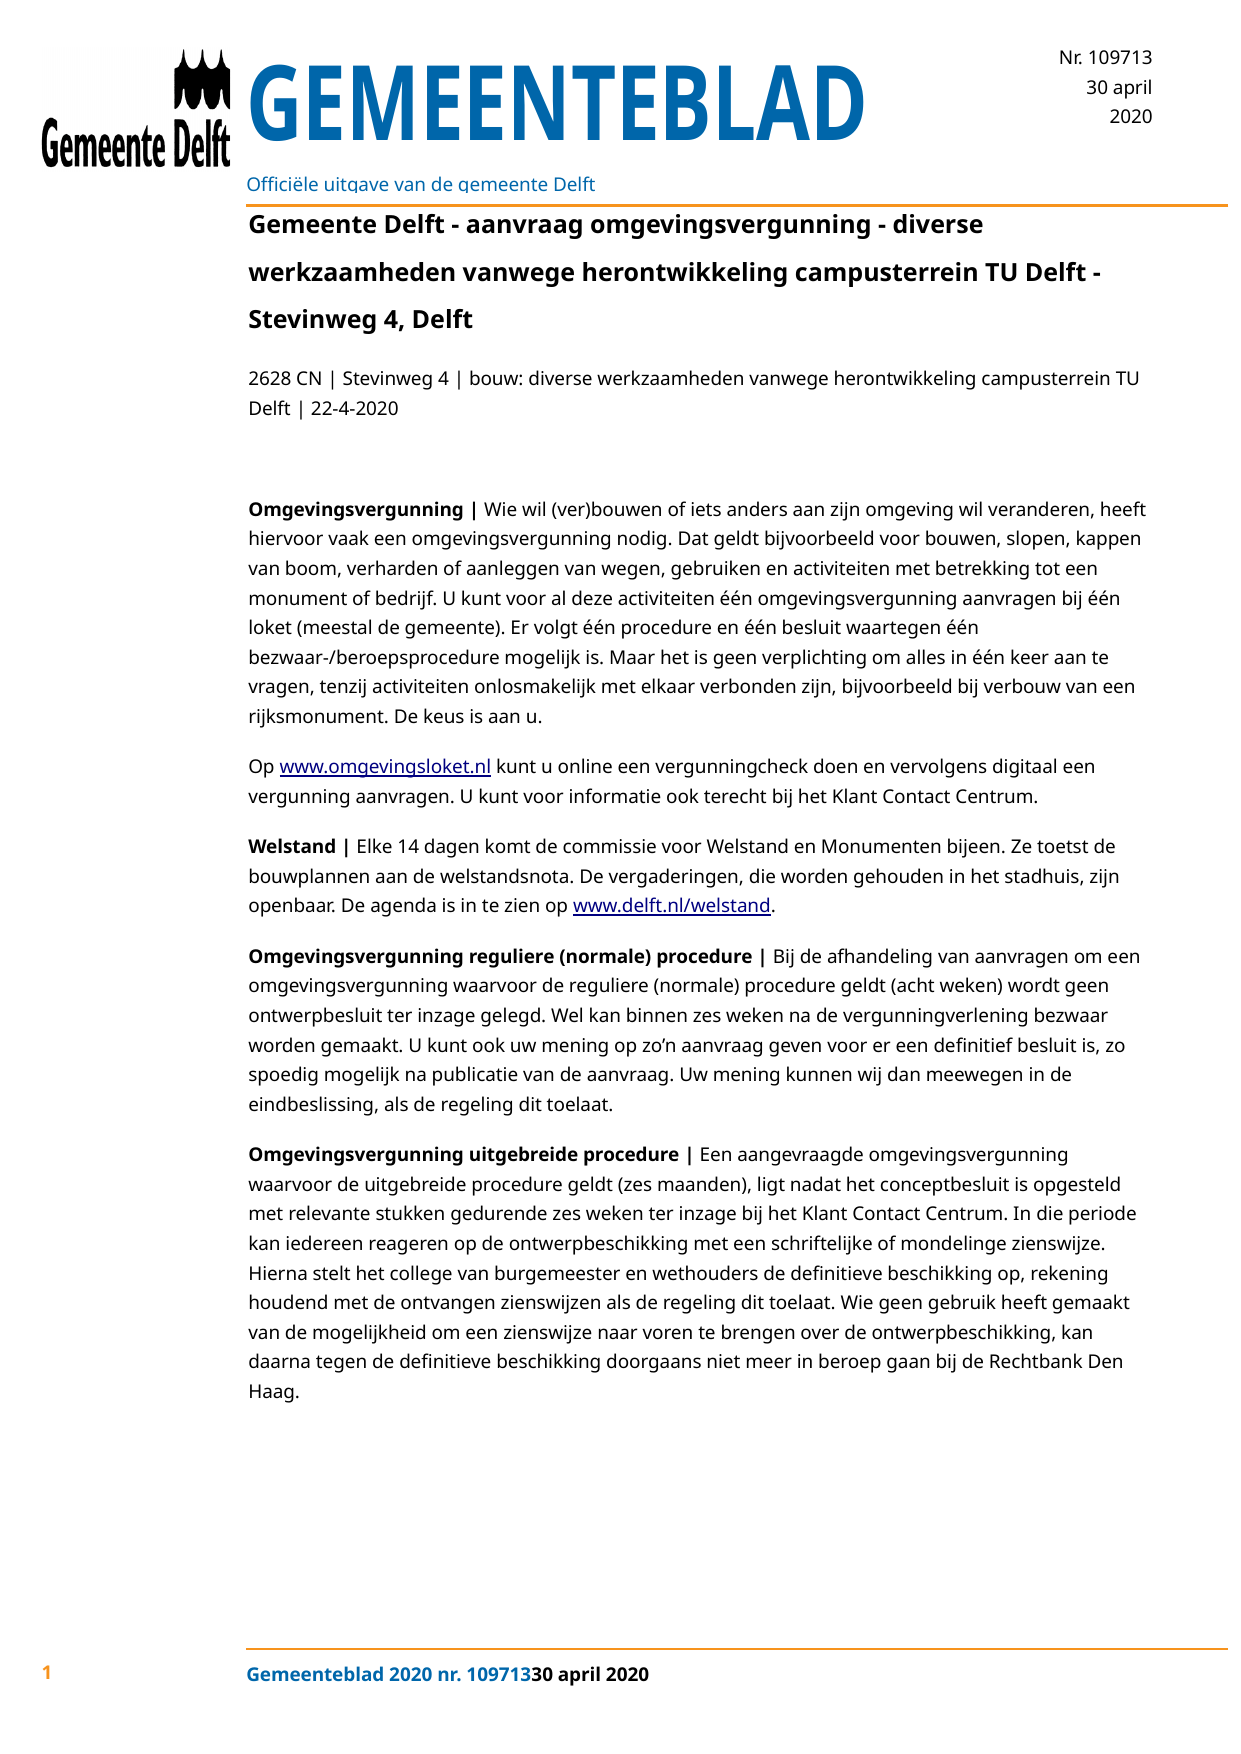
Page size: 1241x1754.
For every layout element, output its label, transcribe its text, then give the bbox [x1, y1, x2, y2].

text Omgevingsvergunning reguliere (normale) procedure | Bij de afhandeling van aanvragen om een omgevingsvergunning waarvoor de reguliere (normale) procedure geldt (acht weken) wordt geen ontwerpbesluit ter inzage gelegd. Wel kan binnen zes weken na de vergunningverlening bezwaar worden gemaakt. U kunt ook uw mening op zo’n aanvraag geven voor er een definitief besluit is, zo spoedig mogelijk na publicatie van de aanvraag. Uw mening kunnen wij dan meewegen in de eindbeslissing, als de regeling dit toelaat. [248, 943, 1152, 1117]
text Omgevingsvergunning uitgebreide procedure | Een aangevraagde omgevingsvergunning waarvoor de uitgebreide procedure geldt (zes maanden), ligt nadat het conceptbesluit is opgesteld met relevante stukken gedurende zes weken ter inzage bij het Klant Contact Centrum. In die periode kan iedereen reageren op de ontwerpbeschikking met een schriftelijke of mondelinge zienswijze. Hierna stelt het college van burgemeester en wethouders de definitieve beschikking op, rekening houdend met de ontvangen zienswijzen als de regeling dit toelaat. Wie geen gebruik heeft gemaakt van de mogelijkheid om een zienswijze naar voren te brengen over de ontwerpbeschikking, kan daarna tegen de definitieve beschikking doorgaans niet meer in beroep gaan bij de Rechtbank Den Haag. [248, 1141, 1152, 1404]
text Gemeente Delft - aanvraag omgevingsvergunning - diverse werkzaamheden vanwege herontwikkeling campusterrein TU Delft - Stevinweg 4, Delft [248, 207, 1152, 336]
text Welstand | Elke 14 dagen komt de commissie voor Welstand en Monumenten bijeen. Ze toetst de bouwplannen aan de welstandsnota. De vergaderingen, die worden gehouden in het stadhuis, zijn openbaar. De agenda is in te zien op www.delft.nl/welstand. [248, 833, 1152, 918]
text 2628 CN | Stevinweg 4 | bouw: diverse werkzaamheden vanwege herontwikkeling campusterrein TU Delft | 22-4-2020 [248, 366, 1152, 421]
text Op www.omgevingsloket.nl kunt u online een vergunningcheck doen en vervolgens digitaal een vergunning aanvragen. U kunt voor informatie ook terecht bij het Klant Contact Centrum. [248, 753, 1152, 809]
picture [41, 47, 231, 172]
text Omgevingsvergunning | Wie wil (ver)bouwen of iets anders aan zijn omgeving wil veranderen, heeft hiervoor vaak een omgevingsvergunning nodig. Dat geldt bijvoorbeeld voor bouwen, slopen, kappen van boom, verharden of aanleggen van wegen, gebruiken en activiteiten met betrekking tot een monument of bedrijf. U kunt voor al deze activiteiten één omgevingsvergunning aanvragen bij één loket (meestal de gemeente). Er volgt één procedure en één besluit waartegen één bezwaar-/beroepsprocedure mogelijk is. Maar het is geen verplichting om alles in één keer aan te vragen, tenzij activiteiten onlosmakelijk met elkaar verbonden zijn, bijvoorbeeld bij verbouw van een rijksmonument. De keus is aan u. [248, 496, 1152, 729]
